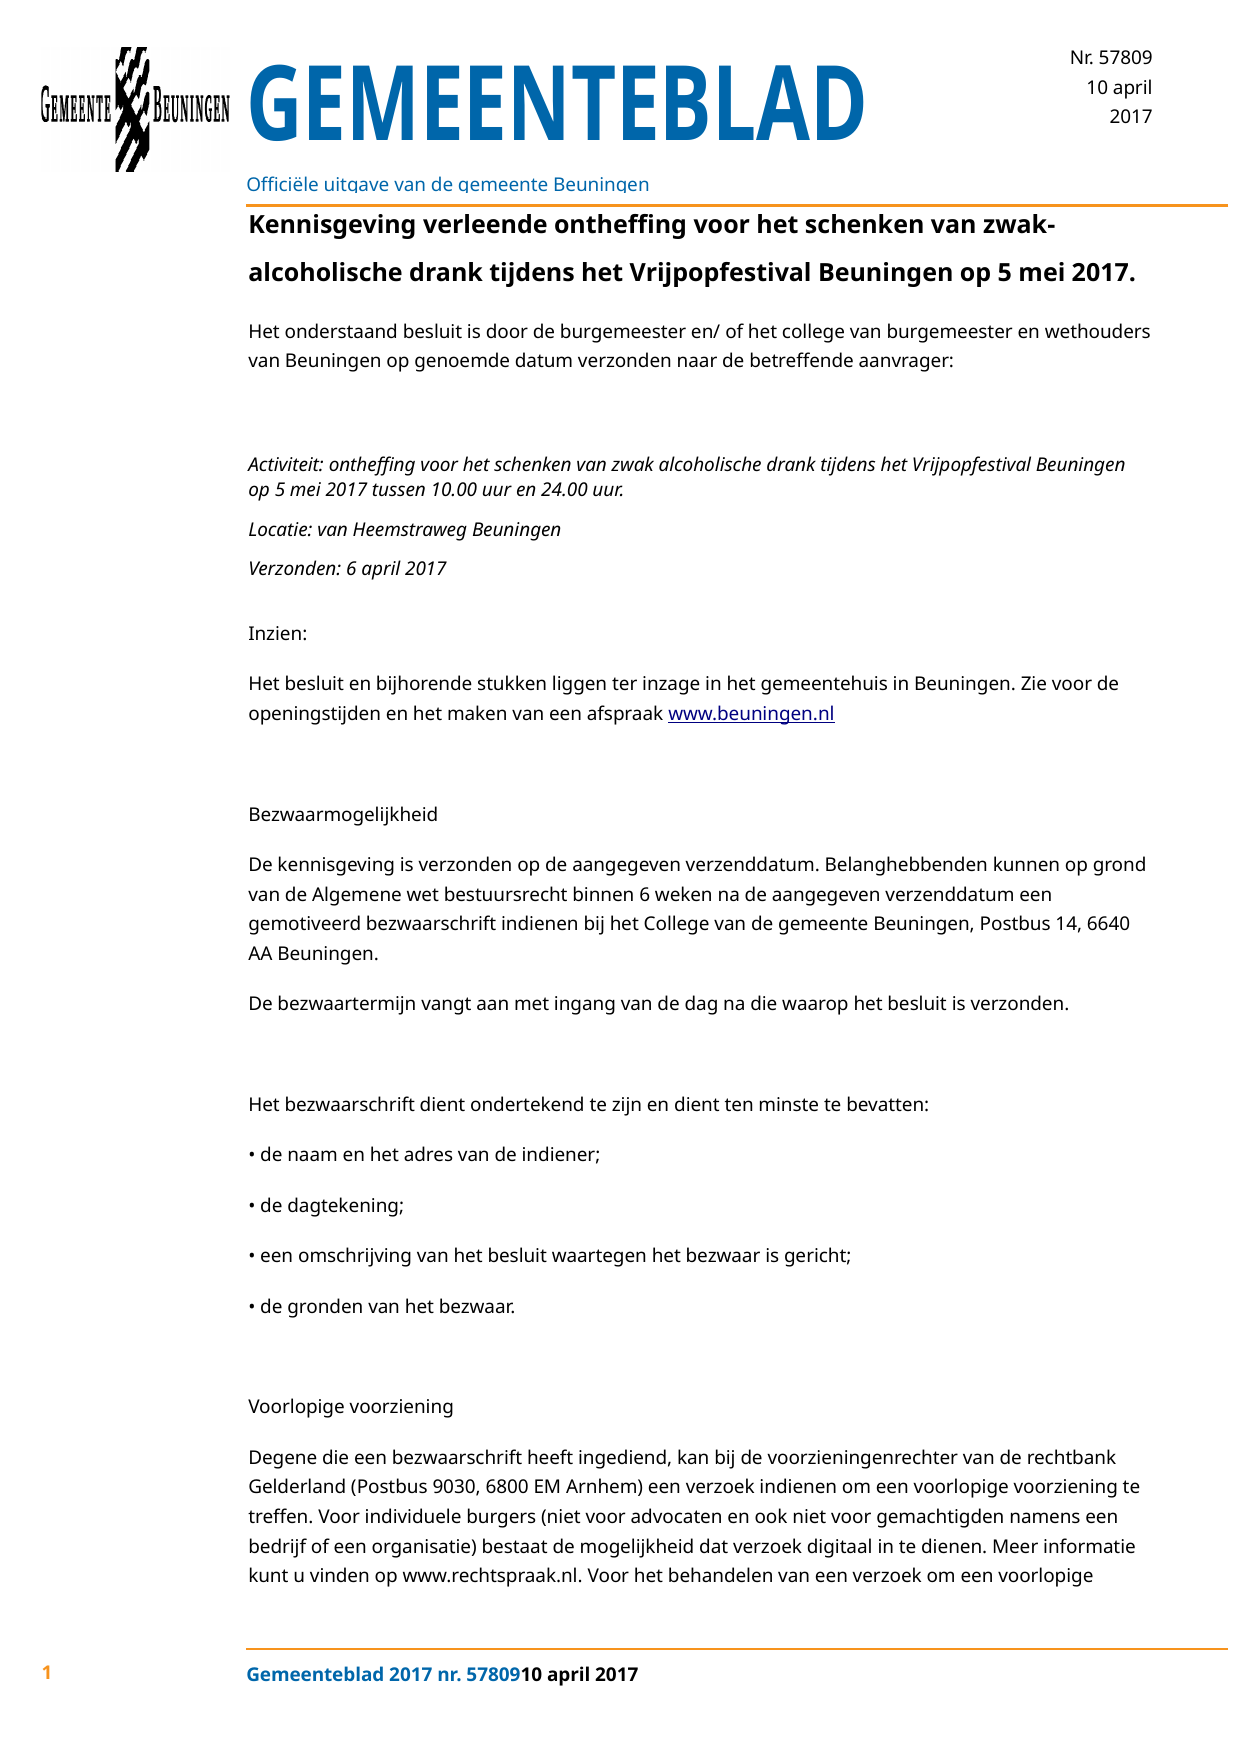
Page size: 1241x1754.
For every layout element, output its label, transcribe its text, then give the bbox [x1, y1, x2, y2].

text Het onderstaand besluit is door de burgemeester en/ of het college van burgemeester en wethouders van Beuningen op genoemde datum verzonden naar de betreffende aanvrager: [248, 318, 1152, 373]
text Bezwaarmogelijkheid [248, 801, 1152, 827]
text Verzonden: 6 april 2017 [248, 555, 1152, 581]
text • de gronden van het bezwaar. [248, 1293, 1152, 1319]
text De kennisgeving is verzonden op de aangegeven verzenddatum. Belanghebbenden kunnen op grond van de Algemene wet bestuursrecht binnen 6 weken na de aangegeven verzenddatum een gemotiveerd bezwaarschrift indienen bij het College van de gemeente Beuningen, Postbus 14, 6640 AA Beuningen. [248, 851, 1152, 966]
text Locatie: van Heemstraweg Beuningen [248, 516, 1152, 541]
text De bezwaartermijn vangt aan met ingang van de dag na die waarop het besluit is verzonden. [248, 990, 1152, 1016]
text • de naam en het adres van de indiener; [248, 1142, 1152, 1167]
text Activiteit: ontheffing voor het schenken van zwak alcoholische drank tijdens het Vrijpopfestival Beuningen op 5 mei 2017 tussen 10.00 uur en 24.00 uur. [248, 451, 1152, 502]
text Het besluit en bijhorende stukken liggen ter inzage in het gemeentehuis in Beuningen. Zie voor de openingstijden en het maken van een afspraak www.beuningen.nl [248, 670, 1152, 726]
picture [41, 47, 231, 172]
text Voorlopige voorziening [248, 1394, 1152, 1419]
text Inzien: [248, 620, 1152, 646]
text • een omschrijving van het besluit waartegen het bezwaar is gericht; [248, 1242, 1152, 1268]
text Het bezwaarschrift dient ondertekend te zijn en dient ten minste te bevatten: [248, 1091, 1152, 1117]
text Kennisgeving verleende ontheffing voor het schenken van zwak-alcoholische drank tijdens het Vrijpopfestival Beuningen op 5 mei 2017. [248, 207, 1152, 288]
text Degene die een bezwaarschrift heeft ingediend, kan bij de voorzieningenrechter van de rechtbank Gelderland (Postbus 9030, 6800 EM Arnhem) een verzoek indienen om een voorlopige voorziening te treffen. Voor individuele burgers (niet voor advocaten en ook niet voor gemachtigden namens een bedrijf of een organisatie) bestaat de mogelijkheid dat verzoek digitaal in te dienen. Meer informatie kunt u vinden op www.rechtspraak.nl. Voor het behandelen van een verzoek om een voorlopige [248, 1444, 1152, 1588]
text • de dagtekening; [248, 1192, 1152, 1218]
